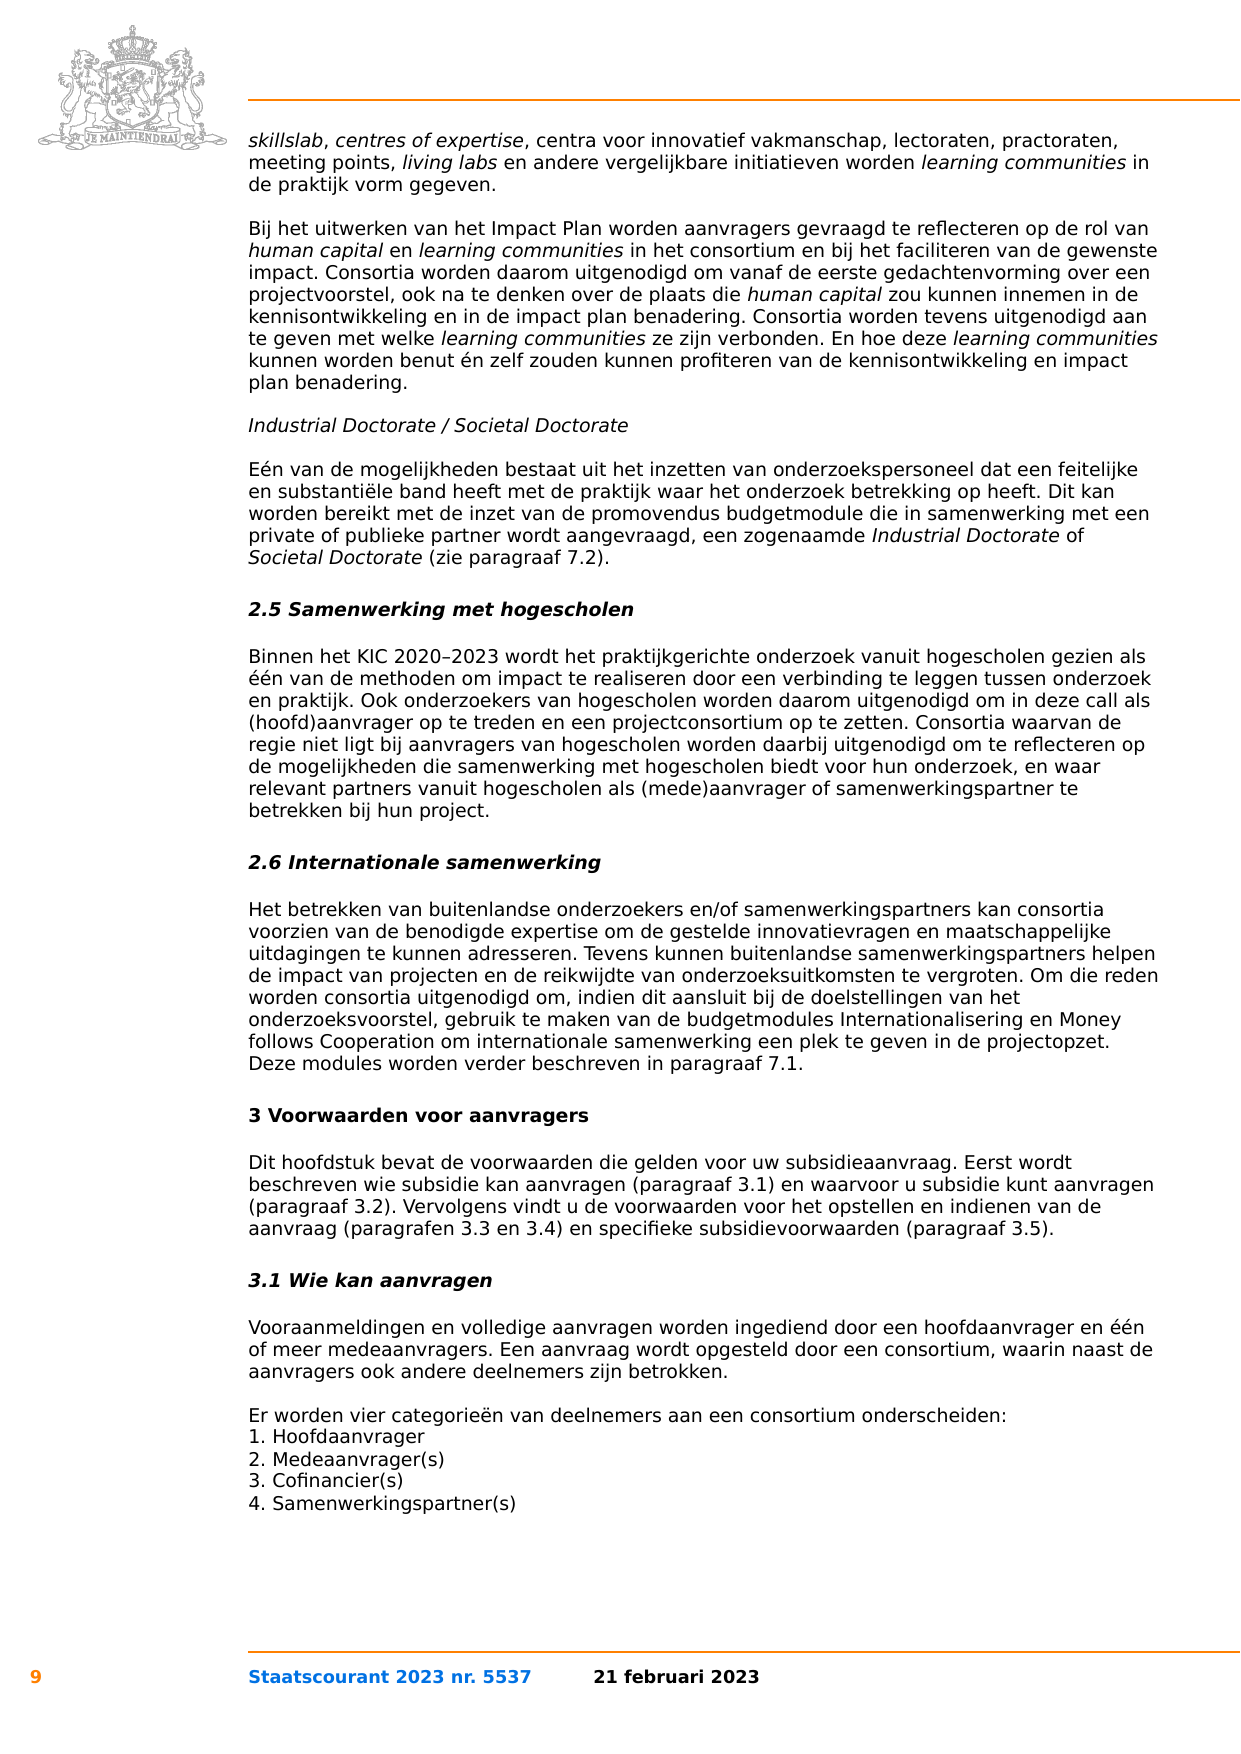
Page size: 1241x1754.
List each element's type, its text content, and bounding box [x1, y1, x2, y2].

text Vooraanmeldingen en volledige aanvragen worden ingediend door een hoofdaanvrager en één of meer medeaanvragers. Een aanvraag wordt opgesteld door een consortium, waarin naast de aanvragers ook andere deelnemers zijn betrokken. [248, 1317, 1163, 1383]
text 4. Samenwerkingspartner(s) [248, 1492, 1163, 1514]
text 3. Cofinancier(s) [248, 1470, 1163, 1492]
subtitle Industrial Doctorate / Societal Doctorate [248, 415, 1163, 437]
text Eén van de mogelijkheden bestaat uit het inzetten van onderzoekspersoneel dat een feitelijke en substantiële band heeft met de praktijk waar het onderzoek betrekking op heeft. Dit kan worden bereikt met de inzet van de promovendus budgetmodule die in samenwerking met een private of publieke partner wordt aangevraagd, een zogenaamde Industrial Doctorate of Societal Doctorate (zie paragraaf 7.2). [248, 459, 1163, 569]
subtitle 3.1 Wie kan aanvragen [248, 1270, 1163, 1292]
text Binnen het KIC 2020–2023 wordt het praktijkgerichte onderzoek vanuit hogescholen gezien als één van de methoden om impact te realiseren door een verbinding te leggen tussen onderzoek en praktijk. Ook onderzoekers van hogescholen worden daarom uitgenodigd om in deze call als (hoofd)aanvrager op te treden en een projectconsortium op te zetten. Consortia waarvan de regie niet ligt bij aanvragers van hogescholen worden daarbij uitgenodigd om te reflecteren op de mogelijkheden die samenwerking met hogescholen biedt voor hun onderzoek, en waar relevant partners vanuit hogescholen als (mede)aanvrager of samenwerkingspartner te betrekken bij hun project. [248, 646, 1163, 822]
text Dit hoofdstuk bevat de voorwaarden die gelden voor uw subsidieaanvraag. Eerst wordt beschreven wie subsidie kan aanvragen (paragraaf 3.1) en waarvoor u subsidie kunt aanvragen (paragraaf 3.2). Vervolgens vindt u de voorwaarden voor het opstellen en indienen van de aanvraag (paragrafen 3.3 en 3.4) en specifieke subsidievoorwaarden (paragraaf 3.5). [248, 1152, 1163, 1240]
subtitle 2.6 Internationale samenwerking [248, 852, 1163, 874]
subtitle 3 Voorwaarden voor aanvragers [248, 1105, 1163, 1127]
text Er worden vier categorieën van deelnemers aan een consortium onderscheiden: [248, 1404, 1163, 1426]
text Bij het uitwerken van het Impact Plan worden aanvragers gevraagd te reflecteren op de rol van human capital en learning communities in het consortium en bij het faciliteren van de gewenste impact. Consortia worden daarom uitgenodigd om vanaf de eerste gedachtenvorming over een projectvoorstel, ook na te denken over de plaats die human capital zou kunnen innemen in de kennisontwikkeling en in de impact plan benadering. Consortia worden tevens uitgenodigd aan te geven met welke learning communities ze zijn verbonden. En hoe deze learning communities kunnen worden benut én zelf zouden kunnen profiteren van de kennisontwikkeling en impact plan benadering. [248, 218, 1163, 393]
text Het betrekken van buitenlandse onderzoekers en/of samenwerkingspartners kan consortia voorzien van de benodigde expertise om de gestelde innovatievragen en maatschappelijke uitdagingen te kunnen adresseren. Tevens kunnen buitenlandse samenwerkingspartners helpen de impact van projecten en de reikwijdte van onderzoeksuitkomsten te vergroten. Om die reden worden consortia uitgenodigd om, indien dit aansluit bij de doelstellingen van het onderzoeksvoorstel, gebruik te maken van de budgetmodules Internationalisering en Money follows Cooperation om internationale samenwerking een plek te geven in de projectopzet. Deze modules worden verder beschreven in paragraaf 7.1. [248, 899, 1163, 1075]
subtitle 2.5 Samenwerking met hogescholen [248, 599, 1163, 621]
picture [38, 25, 227, 150]
text skillslab, centres of expertise, centra voor innovatief vakmanschap, lectoraten, practoraten, meeting points, living labs en andere vergelijkbare initiatieven worden learning communities in de praktijk vorm gegeven. [248, 130, 1163, 196]
text 2. Medeaanvrager(s) [248, 1448, 1163, 1470]
text 1. Hoofdaanvrager [248, 1426, 1163, 1448]
